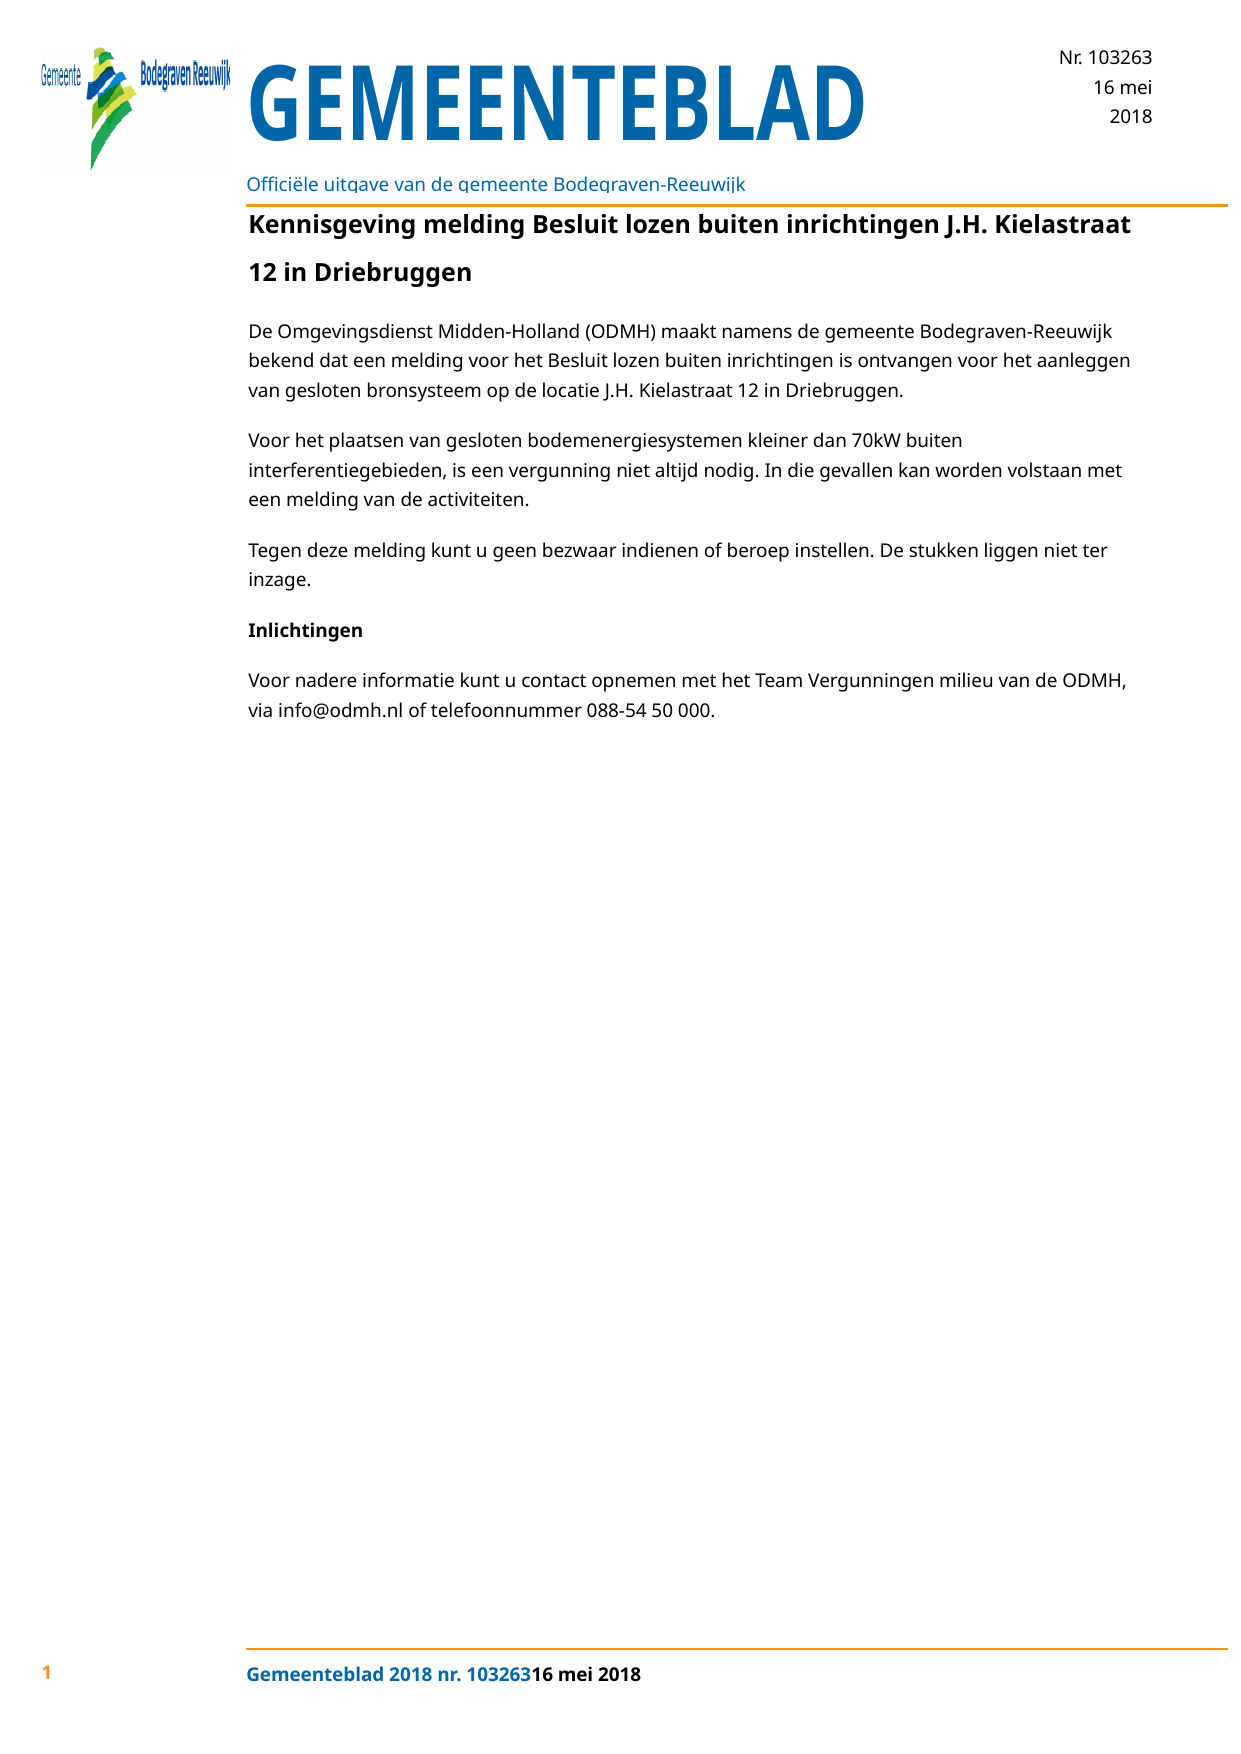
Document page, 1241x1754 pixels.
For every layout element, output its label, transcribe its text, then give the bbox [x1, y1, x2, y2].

text Tegen deze melding kunt u geen bezwaar indienen of beroep instellen. De stukken liggen niet ter inzage. [248, 537, 1152, 592]
text Voor het plaatsen van gesloten bodemenergiesystemen kleiner dan 70kW buiten interferentiegebieden, is een vergunning niet altijd nodig. In die gevallen kan worden volstaan met een melding van de activiteiten. [248, 427, 1152, 512]
picture [41, 47, 231, 172]
text Inlichtingen [248, 617, 1152, 643]
text Kennisgeving melding Besluit lozen buiten inrichtingen J.H. Kielastraat 12 in Driebruggen [248, 207, 1152, 288]
text Voor nadere informatie kunt u contact opnemen met het Team Vergunningen milieu van de ODMH, via info@odmh.nl of telefoonnummer 088-54 50 000. [248, 667, 1152, 723]
text De Omgevingsdienst Midden-Holland (ODMH) maakt namens de gemeente Bodegraven-Reeuwijk bekend dat een melding voor het Besluit lozen buiten inrichtingen is ontvangen voor het aanleggen van gesloten bronsysteem op de locatie J.H. Kielastraat 12 in Driebruggen. [248, 318, 1152, 403]
